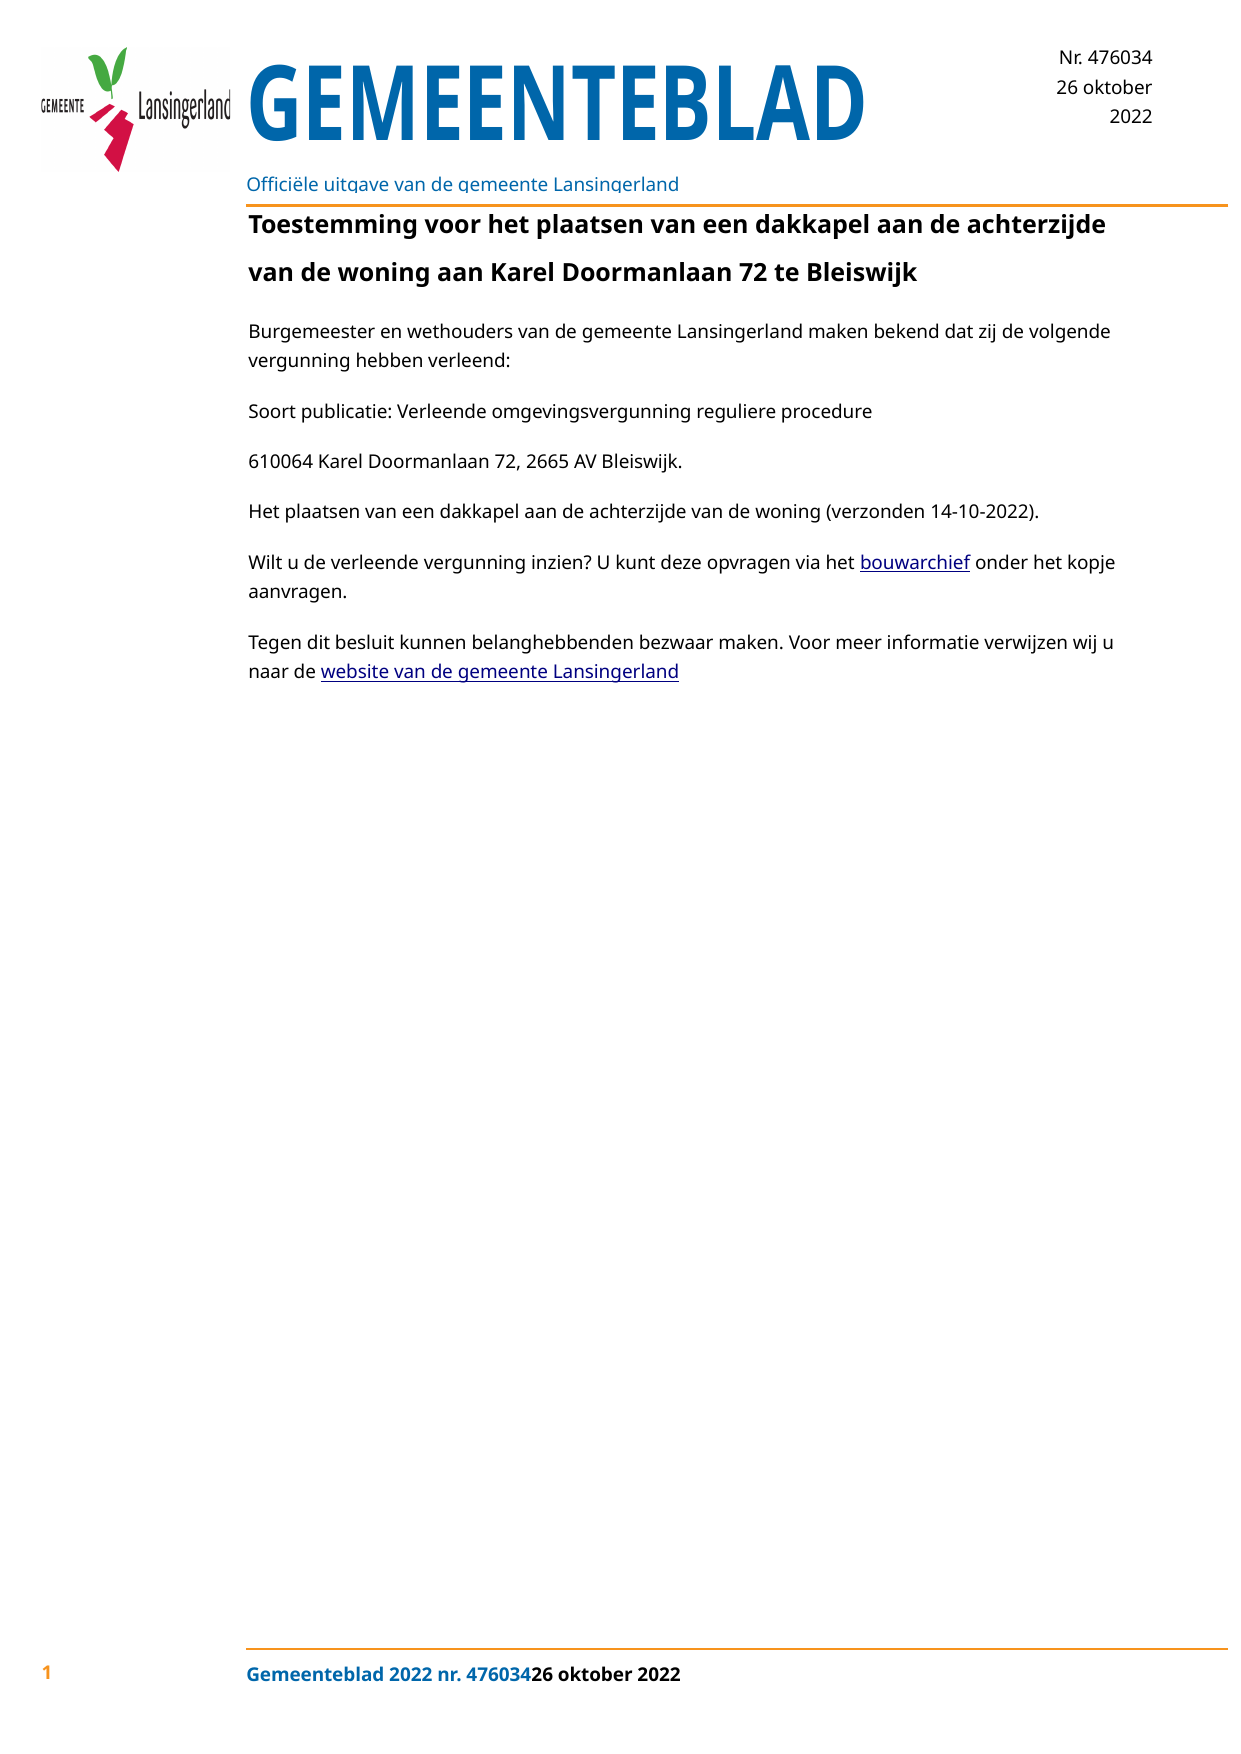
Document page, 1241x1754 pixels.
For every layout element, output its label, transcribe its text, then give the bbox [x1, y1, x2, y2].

text Burgemeester en wethouders van de gemeente Lansingerland maken bekend dat zij de volgende vergunning hebben verleend: [248, 318, 1152, 373]
text Wilt u de verleende vergunning inzien? U kunt deze opvragen via het bouwarchief onder het kopje aanvragen. [248, 549, 1152, 604]
text Het plaatsen van een dakkapel aan de achterzijde van de woning (verzonden 14-10-2022). [248, 499, 1152, 524]
text Soort publicatie: Verleende omgevingsvergunning reguliere procedure [248, 398, 1152, 424]
text 610064 Karel Doormanlaan 72, 2665 AV Bleiswijk. [248, 448, 1152, 474]
text Toestemming voor het plaatsen van een dakkapel aan de achterzijde van de woning aan Karel Doormanlaan 72 te Bleiswijk [248, 207, 1152, 288]
picture [41, 47, 231, 172]
text Tegen dit besluit kunnen belanghebbenden bezwaar maken. Voor meer informatie verwijzen wij u naar de website van de gemeente Lansingerland [248, 629, 1152, 684]
